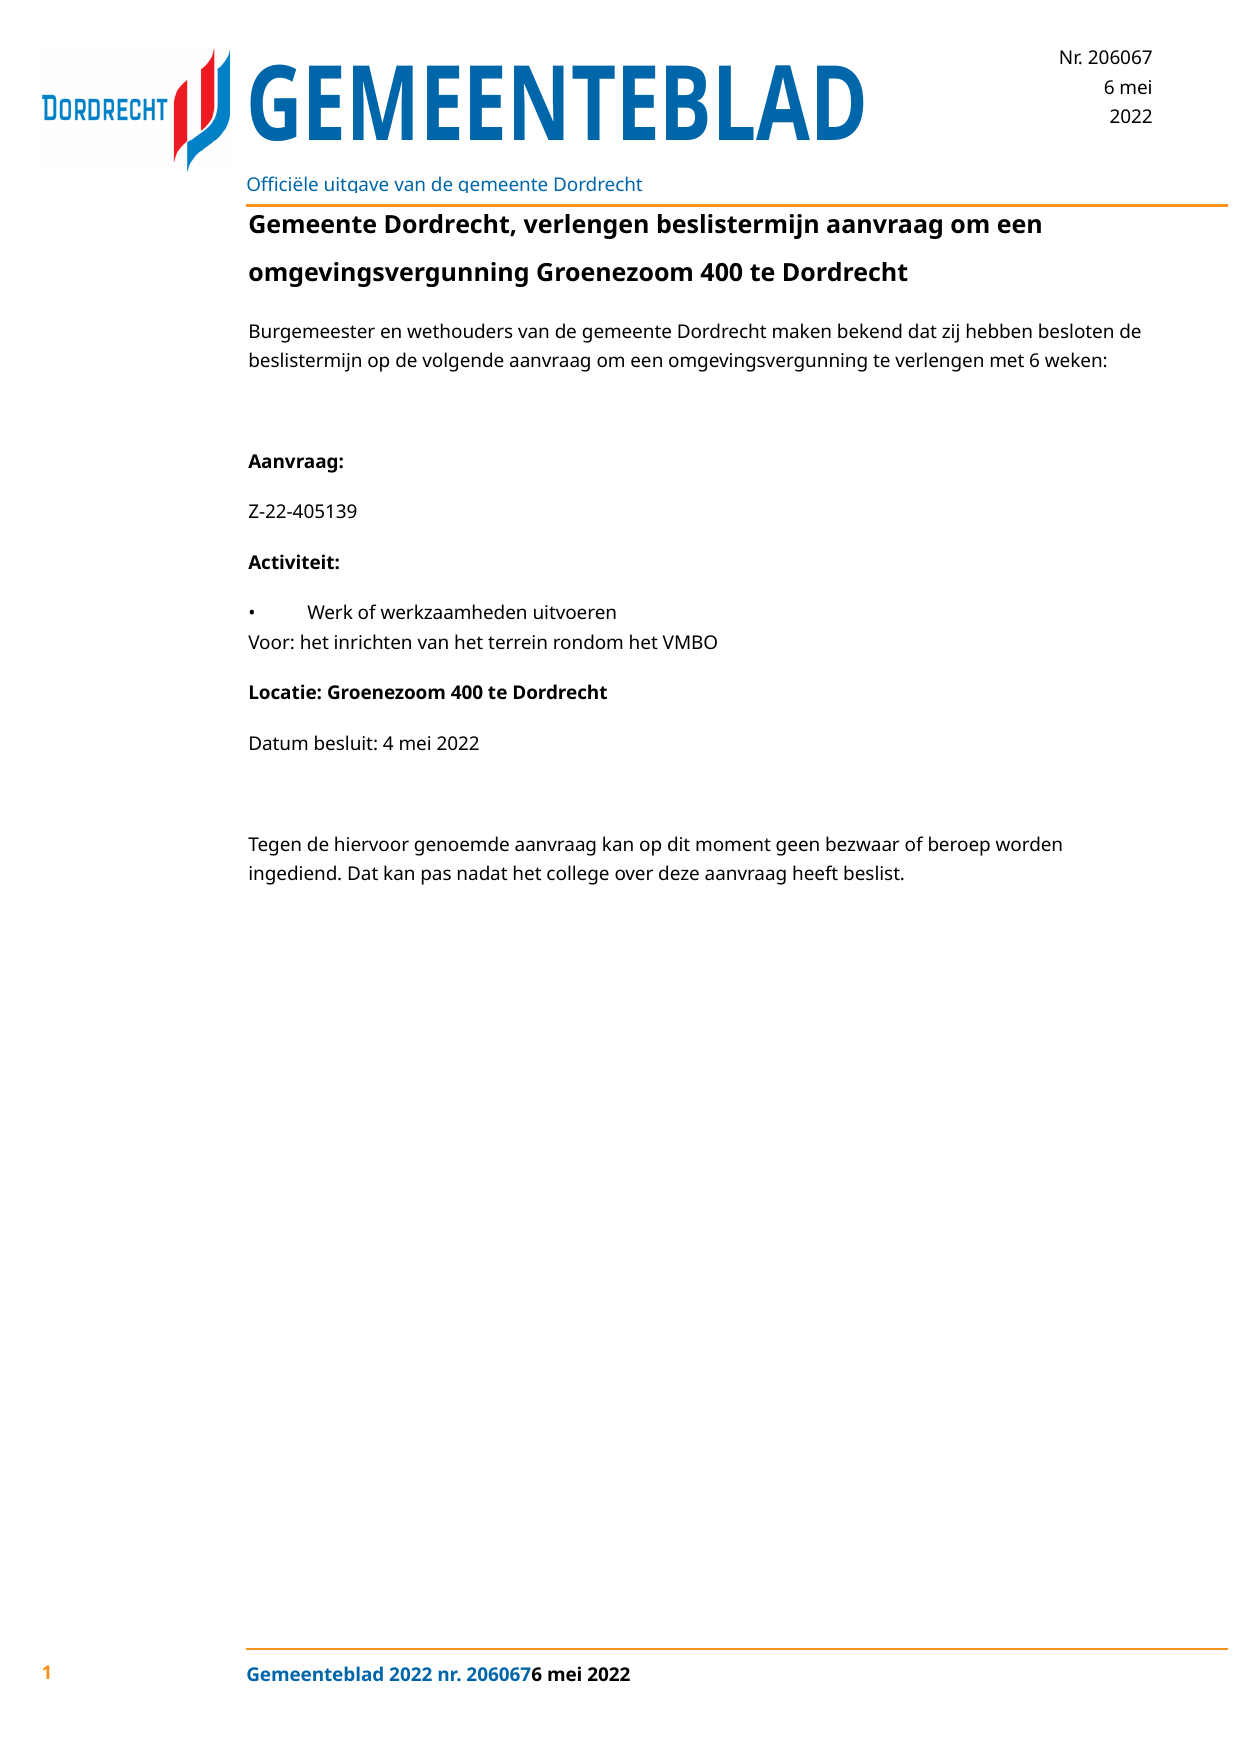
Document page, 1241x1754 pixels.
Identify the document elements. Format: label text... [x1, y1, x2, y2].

text Burgemeester en wethouders van de gemeente Dordrecht maken bekend dat zij hebben besloten de beslistermijn op de volgende aanvraag om een omgevingsvergunning te verlengen met 6 weken: [248, 318, 1152, 373]
text Aanvraag: [248, 448, 1152, 474]
text Tegen de hiervoor genoemde aanvraag kan op dit moment geen bezwaar of beroep worden ingediend. Dat kan pas nadat het college over deze aanvraag heeft beslist. [248, 831, 1152, 886]
list Werk of werkzaamheden uitvoeren [248, 599, 1152, 625]
text Datum besluit: 4 mei 2022 [248, 730, 1152, 756]
text Z-22-405139 [248, 499, 1152, 524]
text Activiteit: [248, 549, 1152, 575]
text Gemeente Dordrecht, verlengen beslistermijn aanvraag om een omgevingsvergunning Groenezoom 400 te Dordrecht [248, 207, 1152, 288]
picture [41, 47, 231, 172]
text Voor: het inrichten van het terrein rondom het VMBO [248, 629, 1152, 655]
text Locatie: Groenezoom 400 te Dordrecht [248, 679, 1152, 705]
